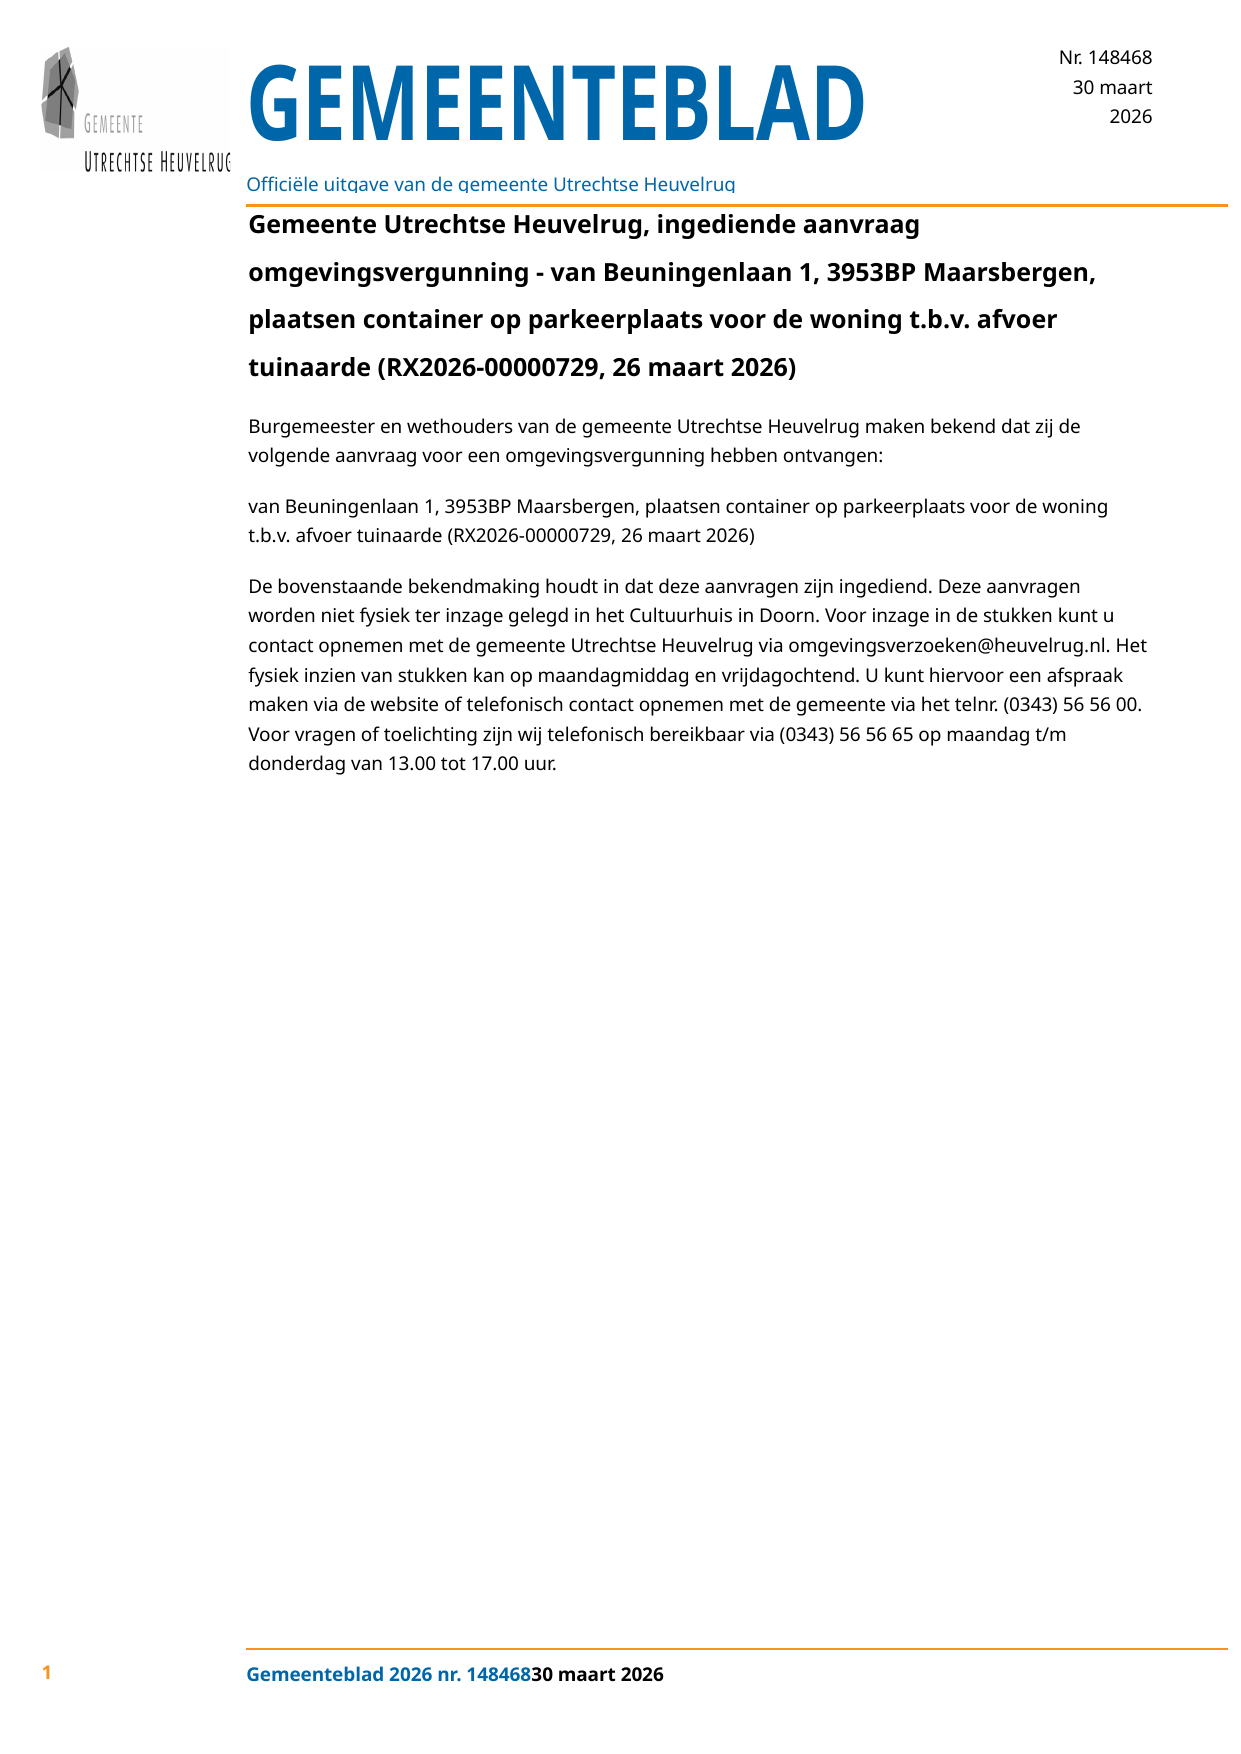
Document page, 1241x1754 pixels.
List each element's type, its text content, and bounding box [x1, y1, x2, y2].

text Burgemeester en wethouders van de gemeente Utrechtse Heuvelrug maken bekend dat zij de volgende aanvraag voor een omgevingsvergunning hebben ontvangen: [248, 413, 1152, 468]
text van Beuningenlaan 1, 3953BP Maarsbergen, plaatsen container op parkeerplaats voor de woning t.b.v. afvoer tuinaarde (RX2026-00000729, 26 maart 2026) [248, 493, 1152, 548]
text De bovenstaande bekendmaking houdt in dat deze aanvragen zijn ingediend. Deze aanvragen worden niet fysiek ter inzage gelegd in het Cultuurhuis in Doorn. Voor inzage in de stukken kunt u contact opnemen met de gemeente Utrechtse Heuvelrug via omgevingsverzoeken@heuvelrug.nl. Het fysiek inzien van stukken kan op maandagmiddag en vrijdagochtend. U kunt hiervoor een afspraak maken via de website of telefonisch contact opnemen met de gemeente via het telnr. (0343) 56 56 00. Voor vragen of toelichting zijn wij telefonisch bereikbaar via (0343) 56 56 65 op maandag t/m donderdag van 13.00 tot 17.00 uur. [248, 573, 1152, 776]
text Gemeente Utrechtse Heuvelrug, ingediende aanvraag omgevingsvergunning - van Beuningenlaan 1, 3953BP Maarsbergen, plaatsen container op parkeerplaats voor de woning t.b.v. afvoer tuinaarde (RX2026-00000729, 26 maart 2026) [248, 207, 1152, 384]
picture [41, 47, 231, 172]
